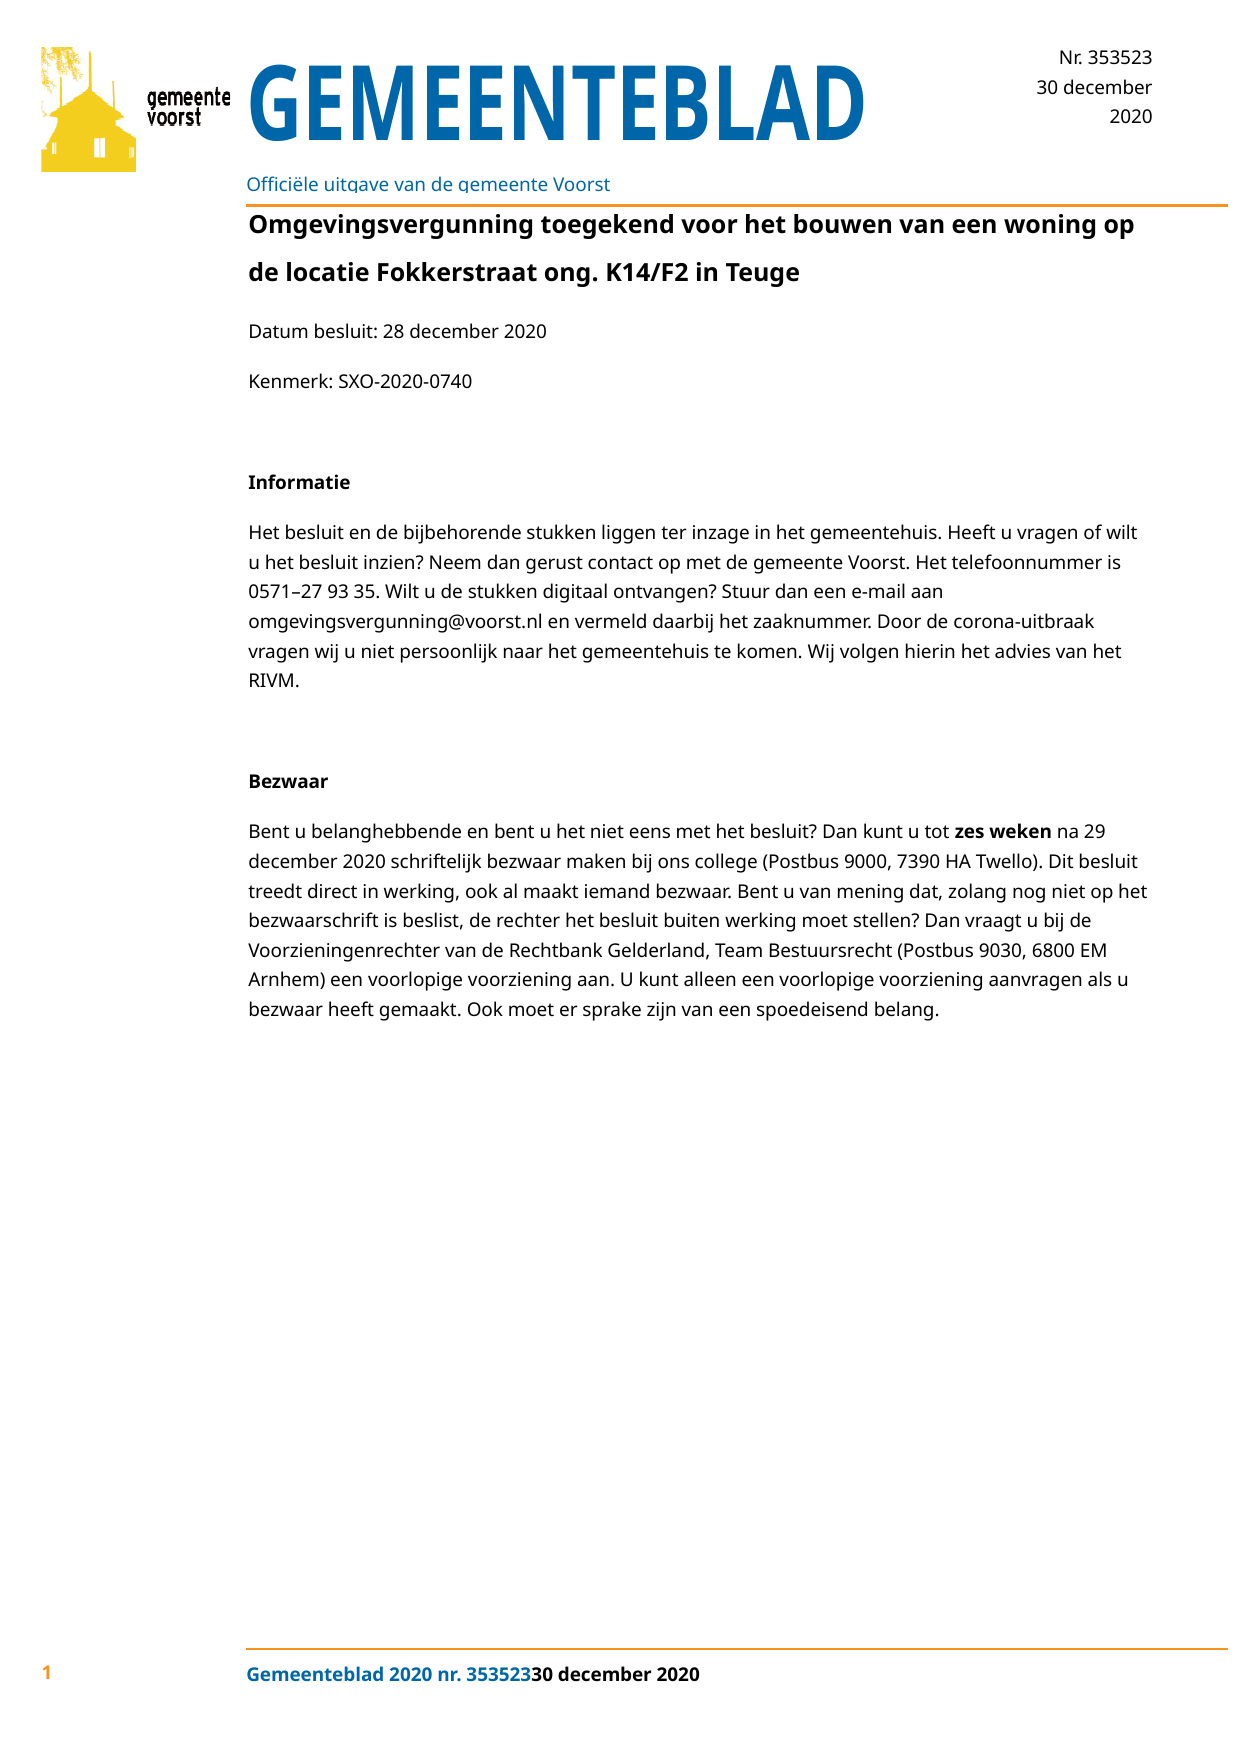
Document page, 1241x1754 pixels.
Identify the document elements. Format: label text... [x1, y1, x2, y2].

text Bezwaar [248, 768, 1152, 794]
picture [41, 47, 231, 172]
text Omgevingsvergunning toegekend voor het bouwen van een woning op de locatie Fokkerstraat ong. K14/F2 in Teuge [248, 207, 1152, 288]
text Informatie [248, 469, 1152, 495]
text Bent u belanghebbende en bent u het niet eens met het besluit? Dan kunt u tot zes weken na 29 december 2020 schriftelijk bezwaar maken bij ons college (Postbus 9000, 7390 HA Twello). Dit besluit treedt direct in werking, ook al maakt iemand bezwaar. Bent u van mening dat, zolang nog niet op het bezwaarschrift is beslist, de rechter het besluit buiten werking moet stellen? Dan vraagt u bij de Voorzieningenrechter van de Rechtbank Gelderland, Team Bestuursrecht (Postbus 9030, 6800 EM Arnhem) een voorlopige voorziening aan. U kunt alleen een voorlopige voorziening aanvragen als u bezwaar heeft gemaakt. Ook moet er sprake zijn van een spoedeisend belang. [248, 819, 1152, 1022]
text Het besluit en de bijbehorende stukken liggen ter inzage in het gemeentehuis. Heeft u vragen of wilt u het besluit inzien? Neem dan gerust contact op met de gemeente Voorst. Het telefoonnummer is 0571–27 93 35. Wilt u de stukken digitaal ontvangen? Stuur dan een e-mail aan omgevingsvergunning@voorst.nl en vermeld daarbij het zaaknummer. Door de corona-uitbraak vragen wij u niet persoonlijk naar het gemeentehuis te komen. Wij volgen hierin het advies van het RIVM. [248, 519, 1152, 693]
text Datum besluit: 28 december 2020 [248, 318, 1152, 344]
text Kenmerk: SXO-2020-0740 [248, 368, 1152, 394]
